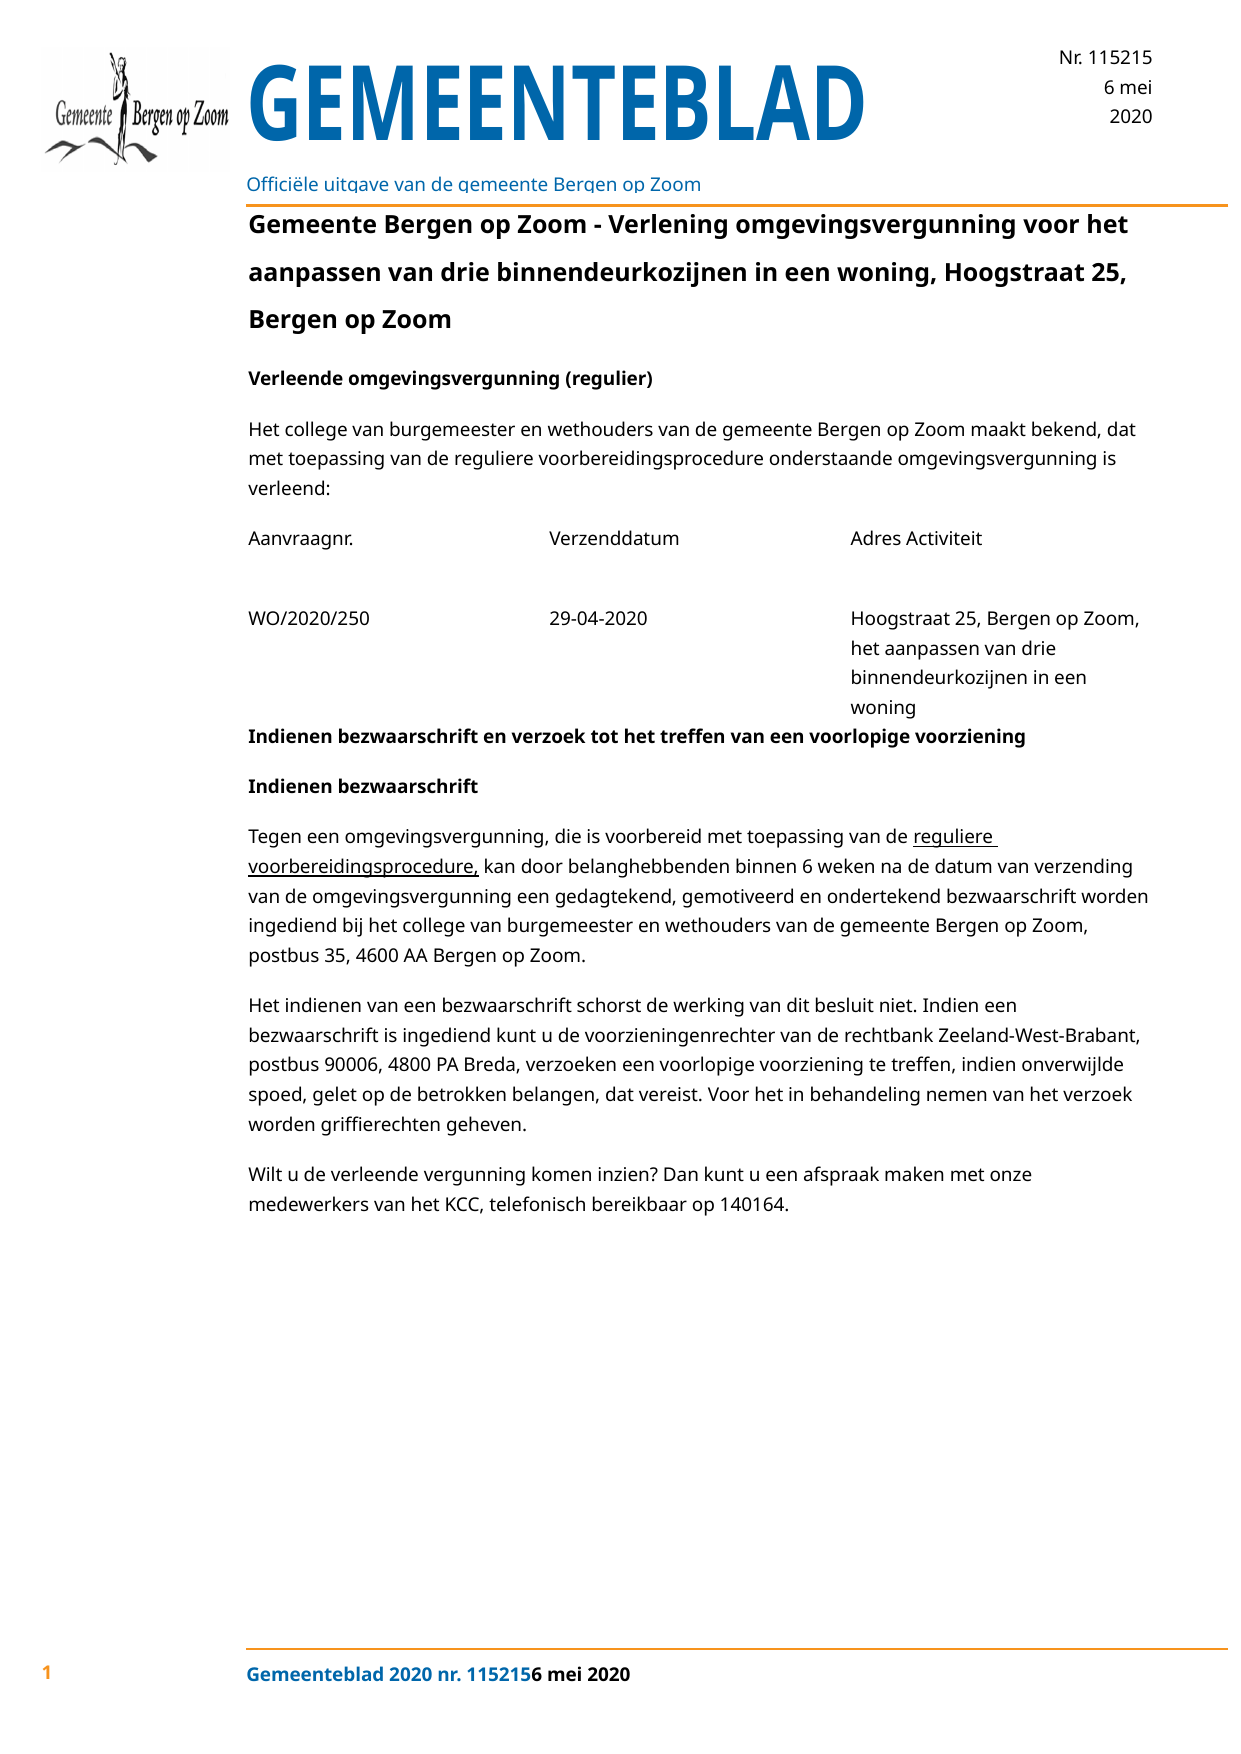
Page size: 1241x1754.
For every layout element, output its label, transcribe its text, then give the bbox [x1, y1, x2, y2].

text Tegen een omgevingsvergunning, die is voorbereid met toepassing van de reguliere voorbereidingsprocedure, kan door belanghebbenden binnen 6 weken na de datum van verzending van de omgevingsvergunning een gedagtekend, gemotiveerd en ondertekend bezwaarschrift worden ingediend bij het college van burgemeester en wethouders van de gemeente Bergen op Zoom, postbus 35, 4600 AA Bergen op Zoom. [248, 824, 1152, 968]
table_header 29-04-2020 [549, 605, 850, 719]
text Gemeente Bergen op Zoom - Verlening omgevingsvergunning voor het aanpassen van drie binnendeurkozijnen in een woning, Hoogstraat 25, Bergen op Zoom [248, 207, 1152, 336]
table_header Hoogstraat 25, Bergen op Zoom, het aanpassen van drie binnendeurkozijnen in een woning [850, 605, 1152, 719]
text Het college van burgemeester en wethouders van de gemeente Bergen op Zoom maakt bekend, dat met toepassing van de reguliere voorbereidingsprocedure onderstaande omgevingsvergunning is verleend: [248, 416, 1152, 501]
table_header Verzenddatum [549, 526, 850, 551]
table_header WO/2020/250 [248, 605, 549, 719]
text Indienen bezwaarschrift en verzoek tot het treffen van een voorlopige voorziening [248, 723, 1152, 748]
picture [41, 47, 231, 172]
text Verleende omgevingsvergunning (regulier) [248, 366, 1152, 391]
text Het indienen van een bezwaarschrift schorst de werking van dit besluit niet. Indien een bezwaarschrift is ingediend kunt u de voorzieningenrechter van de rechtbank Zeeland-West-Brabant, postbus 90006, 4800 PA Breda, verzoeken een voorlopige voorziening te treffen, indien onverwijlde spoed, gelet op de betrokken belangen, dat vereist. Voor het in behandeling nemen van het verzoek worden griffierechten geheven. [248, 992, 1152, 1136]
text Wilt u de verleende vergunning komen inzien? Dan kunt u een afspraak maken met onze medewerkers van het KCC, telefonisch bereikbaar op 140164. [248, 1161, 1152, 1216]
table_header Adres Activiteit [850, 526, 1152, 551]
table_header Aanvraagnr. [248, 526, 549, 551]
text Indienen bezwaarschrift [248, 773, 1152, 799]
